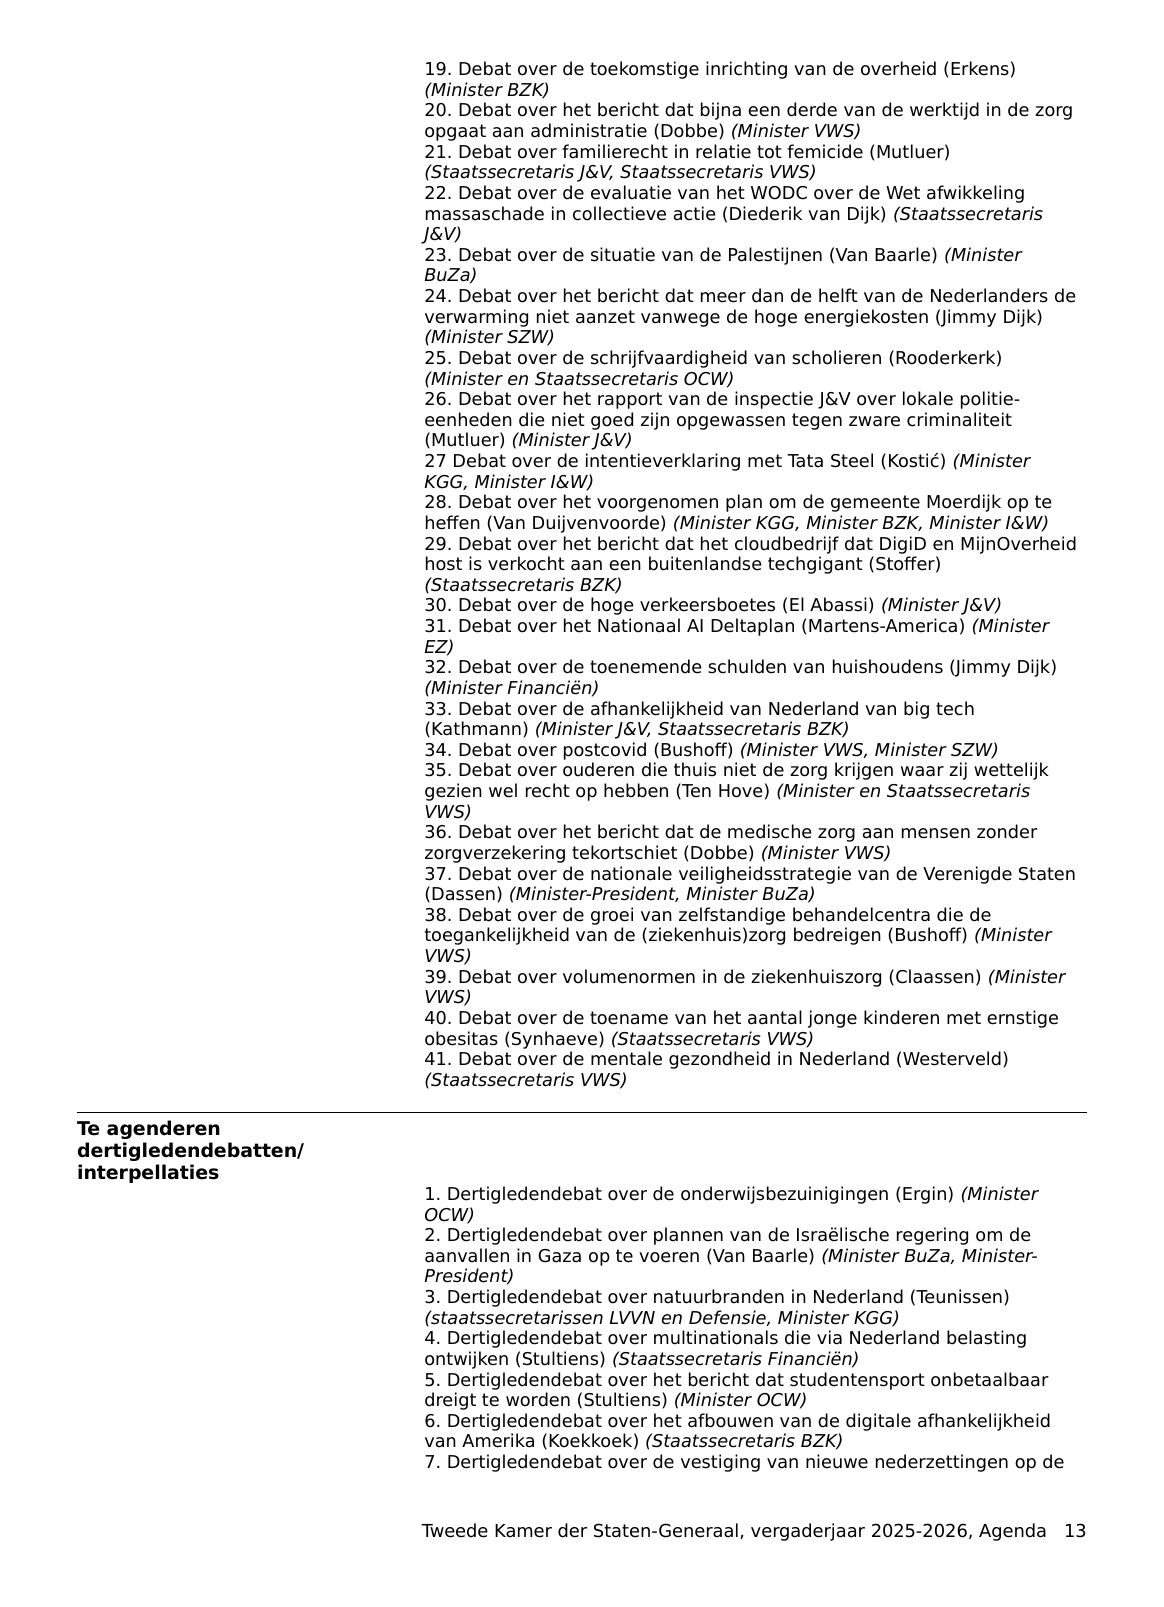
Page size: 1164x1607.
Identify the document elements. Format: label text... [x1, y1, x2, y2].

table_cell 32. Debat over de toenemende schulden van huishoudens (Jimmy Dijk) (Minister Financiën) [418, 657, 1087, 698]
table_cell [77, 595, 401, 616]
table_cell [401, 534, 418, 595]
table_cell 35. Debat over ouderen die thuis niet de zorg krijgen waar zij wettelijk gezien wel recht op hebben (Ten Hove) (Minister en Staatssecretaris VWS) [418, 760, 1087, 822]
table_cell [401, 1287, 418, 1328]
table_cell [77, 1411, 401, 1452]
table_cell 30. Debat over de hoge verkeersboetes (El Abassi) (Minister J&V) [418, 595, 1087, 616]
table_cell [401, 142, 418, 183]
table_cell [401, 864, 418, 905]
table_cell [401, 451, 418, 492]
table_cell [77, 1370, 401, 1411]
table_cell 6. Dertigledendebat over het afbouwen van de digitale afhankelijkheid van Amerika (Koekkoek) (Staatssecretaris BZK) [418, 1411, 1087, 1452]
table_cell [77, 657, 401, 698]
table_cell [401, 760, 418, 822]
table_cell [401, 183, 418, 245]
table_cell [77, 1008, 401, 1049]
table_cell 24. Debat over het bericht dat meer dan de helft van de Nederlanders de verwarming niet aanzet vanwege de hoge energiekosten (Jimmy Dijk) (Minister SZW) [418, 286, 1087, 348]
table_cell [77, 1328, 401, 1369]
table_cell 7. Dertigledendebat over de vestiging van nieuwe nederzettingen op de [418, 1452, 1087, 1473]
table_cell [401, 348, 418, 389]
table_header [418, 1113, 1087, 1184]
table_cell [401, 616, 418, 657]
table_cell 27 Debat over de intentieverklaring met Tata Steel (Kostić) (Minister KGG, Minister I&W) [418, 451, 1087, 492]
table_cell 28. Debat over het voorgenomen plan om de gemeente Moerdijk op te heffen (Van Duijvenvoorde) (Minister KGG, Minister BZK, Minister I&W) [418, 492, 1087, 533]
table_cell [77, 451, 401, 492]
table_cell [77, 967, 401, 1008]
table_cell [77, 286, 401, 348]
table_cell [77, 760, 401, 822]
table_cell [401, 1370, 418, 1411]
table_cell 1. Dertigledendebat over de onderwijsbezuinigingen (Ergin) (Minister OCW) [418, 1184, 1087, 1225]
table_cell [401, 492, 418, 533]
table_cell [401, 595, 418, 616]
table_cell [401, 967, 418, 1008]
table_cell [77, 1049, 401, 1090]
table_cell [401, 740, 418, 760]
table_cell [401, 1225, 418, 1287]
table_cell [401, 286, 418, 348]
table_cell [77, 389, 401, 451]
table_header Te agenderen dertigledendebatten/ interpellaties [77, 1113, 401, 1184]
table_cell [77, 864, 401, 905]
table_cell 21. Debat over familierecht in relatie tot femicide (Mutluer) (Staatssecretaris J&V, Staatssecretaris VWS) [418, 142, 1087, 183]
table_cell [77, 348, 401, 389]
table_cell [77, 1452, 401, 1473]
table_cell 39. Debat over volumenormen in de ziekenhuiszorg (Claassen) (Minister VWS) [418, 967, 1087, 1008]
table_cell [401, 1008, 418, 1049]
table_cell [77, 492, 401, 533]
table_cell 31. Debat over het Nationaal AI Deltaplan (Martens-America) (Minister EZ) [418, 616, 1087, 657]
table_cell [77, 1225, 401, 1287]
table_cell [401, 657, 418, 698]
table_cell 40. Debat over de toename van het aantal jonge kinderen met ernstige obesitas (Synhaeve) (Staatssecretaris VWS) [418, 1008, 1087, 1049]
table_cell [77, 534, 401, 595]
table_cell 41. Debat over de mentale gezondheid in Nederland (Westerveld) (Staatssecretaris VWS) [418, 1049, 1087, 1090]
table_cell 37. Debat over de nationale veiligheidsstrategie van de Verenigde Staten (Dassen) (Minister-President, Minister BuZa) [418, 864, 1087, 905]
table_header [401, 1113, 418, 1184]
table_cell 33. Debat over de afhankelijkheid van Nederland van big tech (Kathmann) (Minister J&V, Staatssecretaris BZK) [418, 699, 1087, 740]
table_cell [77, 1287, 401, 1328]
table_cell 22. Debat over de evaluatie van het WODC over de Wet afwikkeling massaschade in collectieve actie (Diederik van Dijk) (Staatssecretaris J&V) [418, 183, 1087, 245]
table_cell 38. Debat over de groei van zelfstandige behandelcentra die de toegankelijkheid van de (ziekenhuis)zorg bedreigen (Bushoff) (Minister VWS) [418, 905, 1087, 967]
table_cell [77, 59, 401, 100]
table_cell 23. Debat over de situatie van de Palestijnen (Van Baarle) (Minister BuZa) [418, 245, 1087, 286]
table_cell [401, 1049, 418, 1090]
table_cell 5. Dertigledendebat over het bericht dat studentensport onbetaalbaar dreigt te worden (Stultiens) (Minister OCW) [418, 1370, 1087, 1411]
table_cell 4. Dertigledendebat over multinationals die via Nederland belasting ontwijken (Stultiens) (Staatssecretaris Financiën) [418, 1328, 1087, 1369]
table_cell 19. Debat over de toekomstige inrichting van de overheid (Erkens) (Minister BZK) [418, 59, 1087, 100]
table_cell [401, 1411, 418, 1452]
table_cell [401, 699, 418, 740]
table_cell [401, 1452, 418, 1473]
table_cell [401, 100, 418, 142]
table_cell [77, 740, 401, 760]
table_cell 26. Debat over het rapport van de inspectie J&V over lokale politie-eenheden die niet goed zijn opgewassen tegen zware criminaliteit (Mutluer) (Minister J&V) [418, 389, 1087, 451]
table_cell 3. Dertigledendebat over natuurbranden in Nederland (Teunissen) (staatssecretarissen LVVN en Defensie, Minister KGG) [418, 1287, 1087, 1328]
table_cell [77, 100, 401, 142]
table_cell [77, 142, 401, 183]
table_cell [401, 245, 418, 286]
table_cell [401, 389, 418, 451]
table_cell [77, 183, 401, 245]
table_cell 36. Debat over het bericht dat de medische zorg aan mensen zonder zorgverzekering tekortschiet (Dobbe) (Minister VWS) [418, 822, 1087, 863]
table_cell 2. Dertigledendebat over plannen van de Israëlische regering om de aanvallen in Gaza op te voeren (Van Baarle) (Minister BuZa, Minister-President) [418, 1225, 1087, 1287]
table_cell 29. Debat over het bericht dat het cloudbedrijf dat DigiD en MijnOverheid host is verkocht aan een buitenlandse techgigant (Stoffer) (Staatssecretaris BZK) [418, 534, 1087, 595]
table_cell 25. Debat over de schrijfvaardigheid van scholieren (Rooderkerk) (Minister en Staatssecretaris OCW) [418, 348, 1087, 389]
table_cell 20. Debat over het bericht dat bijna een derde van de werktijd in de zorg opgaat aan administratie (Dobbe) (Minister VWS) [418, 100, 1087, 142]
table_cell [401, 1328, 418, 1369]
table_cell [77, 616, 401, 657]
table_cell 34. Debat over postcovid (Bushoff) (Minister VWS, Minister SZW) [418, 740, 1087, 760]
table_cell [401, 822, 418, 863]
table_cell [77, 245, 401, 286]
table_cell [401, 59, 418, 100]
table_cell [401, 1184, 418, 1225]
table_cell [77, 699, 401, 740]
table_cell [77, 822, 401, 863]
table_cell [77, 905, 401, 967]
table_cell [401, 905, 418, 967]
table_cell [77, 1184, 401, 1225]
